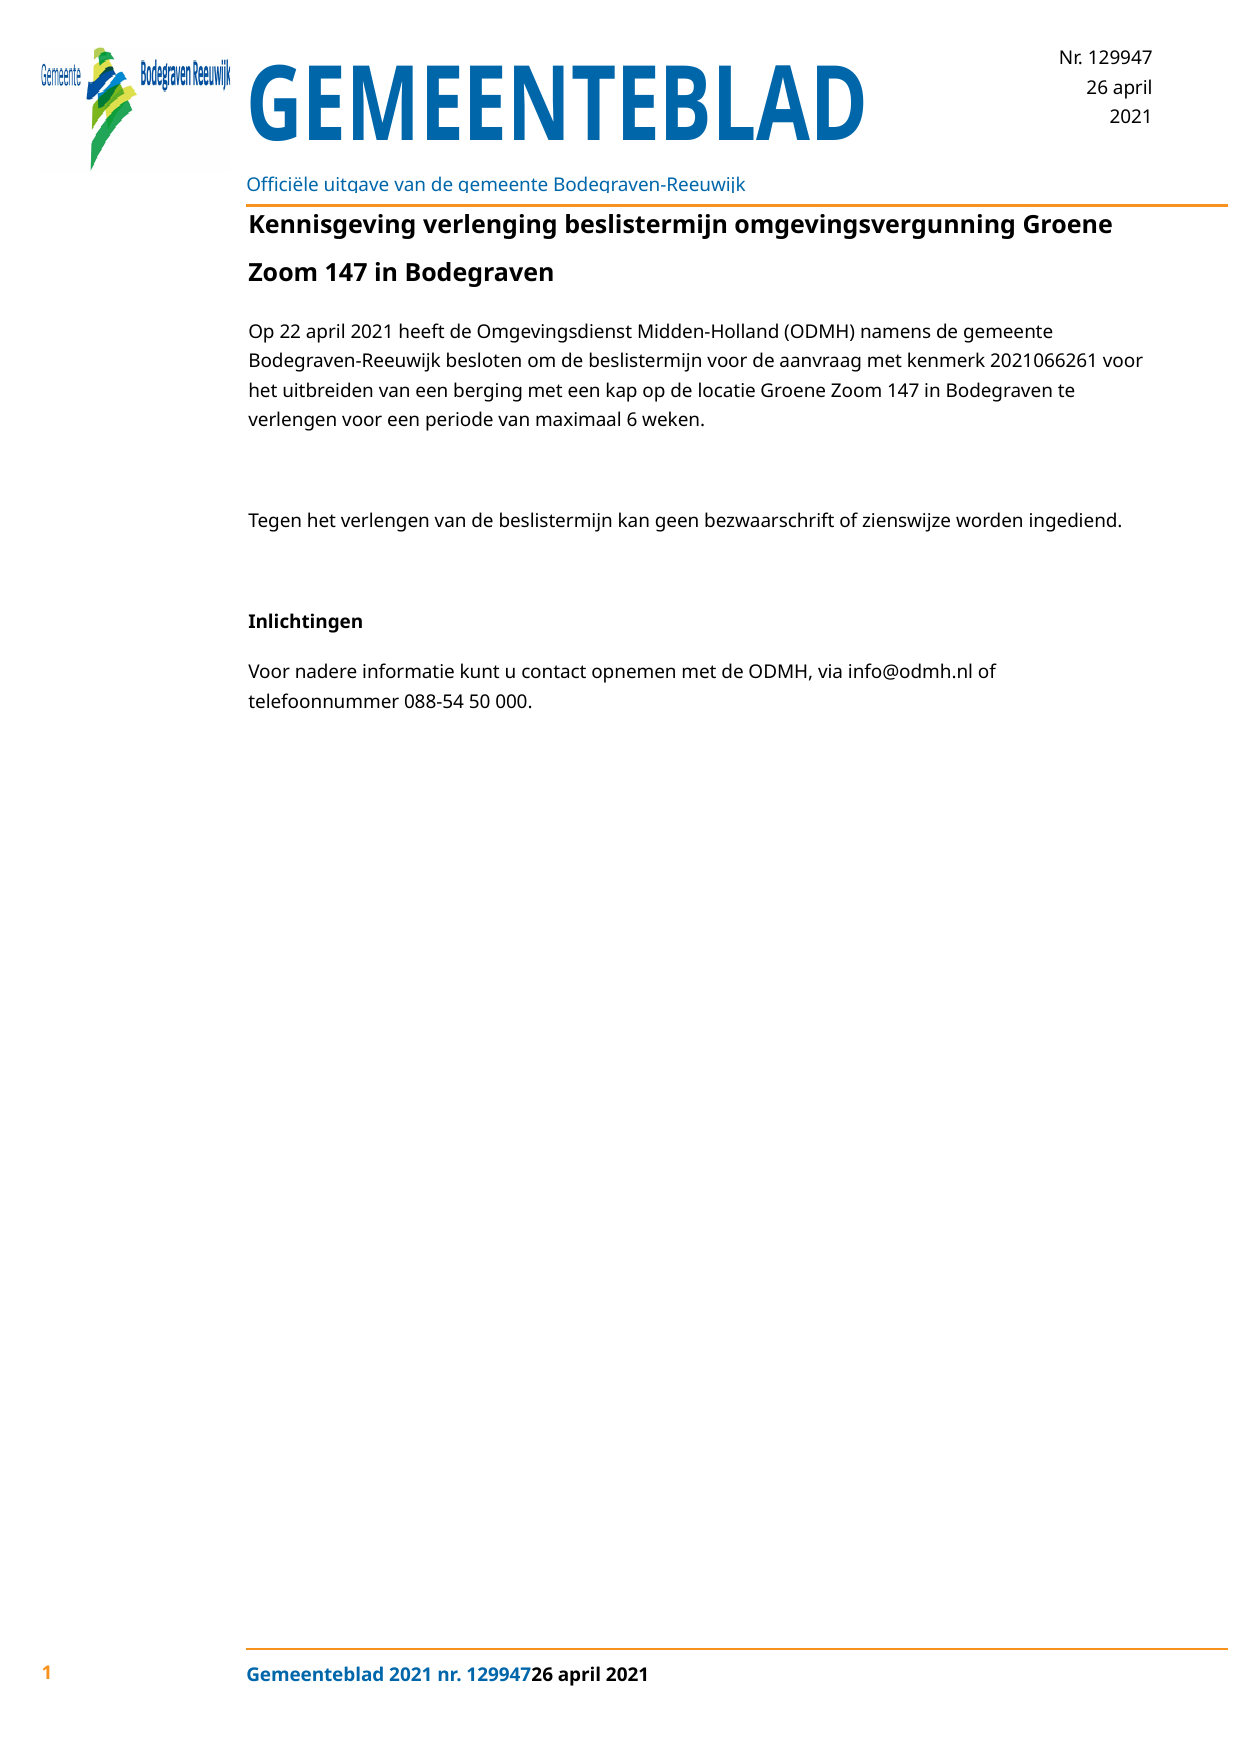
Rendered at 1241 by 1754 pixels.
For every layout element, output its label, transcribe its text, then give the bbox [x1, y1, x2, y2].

text Inlichtingen [248, 608, 1152, 634]
text Kennisgeving verlenging beslistermijn omgevingsvergunning Groene Zoom 147 in Bodegraven [248, 207, 1152, 288]
text Op 22 april 2021 heeft de Omgevingsdienst Midden-Holland (ODMH) namens de gemeente Bodegraven-Reeuwijk besloten om de beslistermijn voor de aanvraag met kenmerk 2021066261 voor het uitbreiden van een berging met een kap op de locatie Groene Zoom 147 in Bodegraven te verlengen voor een periode van maximaal 6 weken. [248, 318, 1152, 432]
picture [41, 47, 231, 172]
text Voor nadere informatie kunt u contact opnemen met de ODMH, via info@odmh.nl of telefoonnummer 088-54 50 000. [248, 659, 1152, 714]
text Tegen het verlengen van de beslistermijn kan geen bezwaarschrift of zienswijze worden ingediend. [248, 507, 1152, 533]
